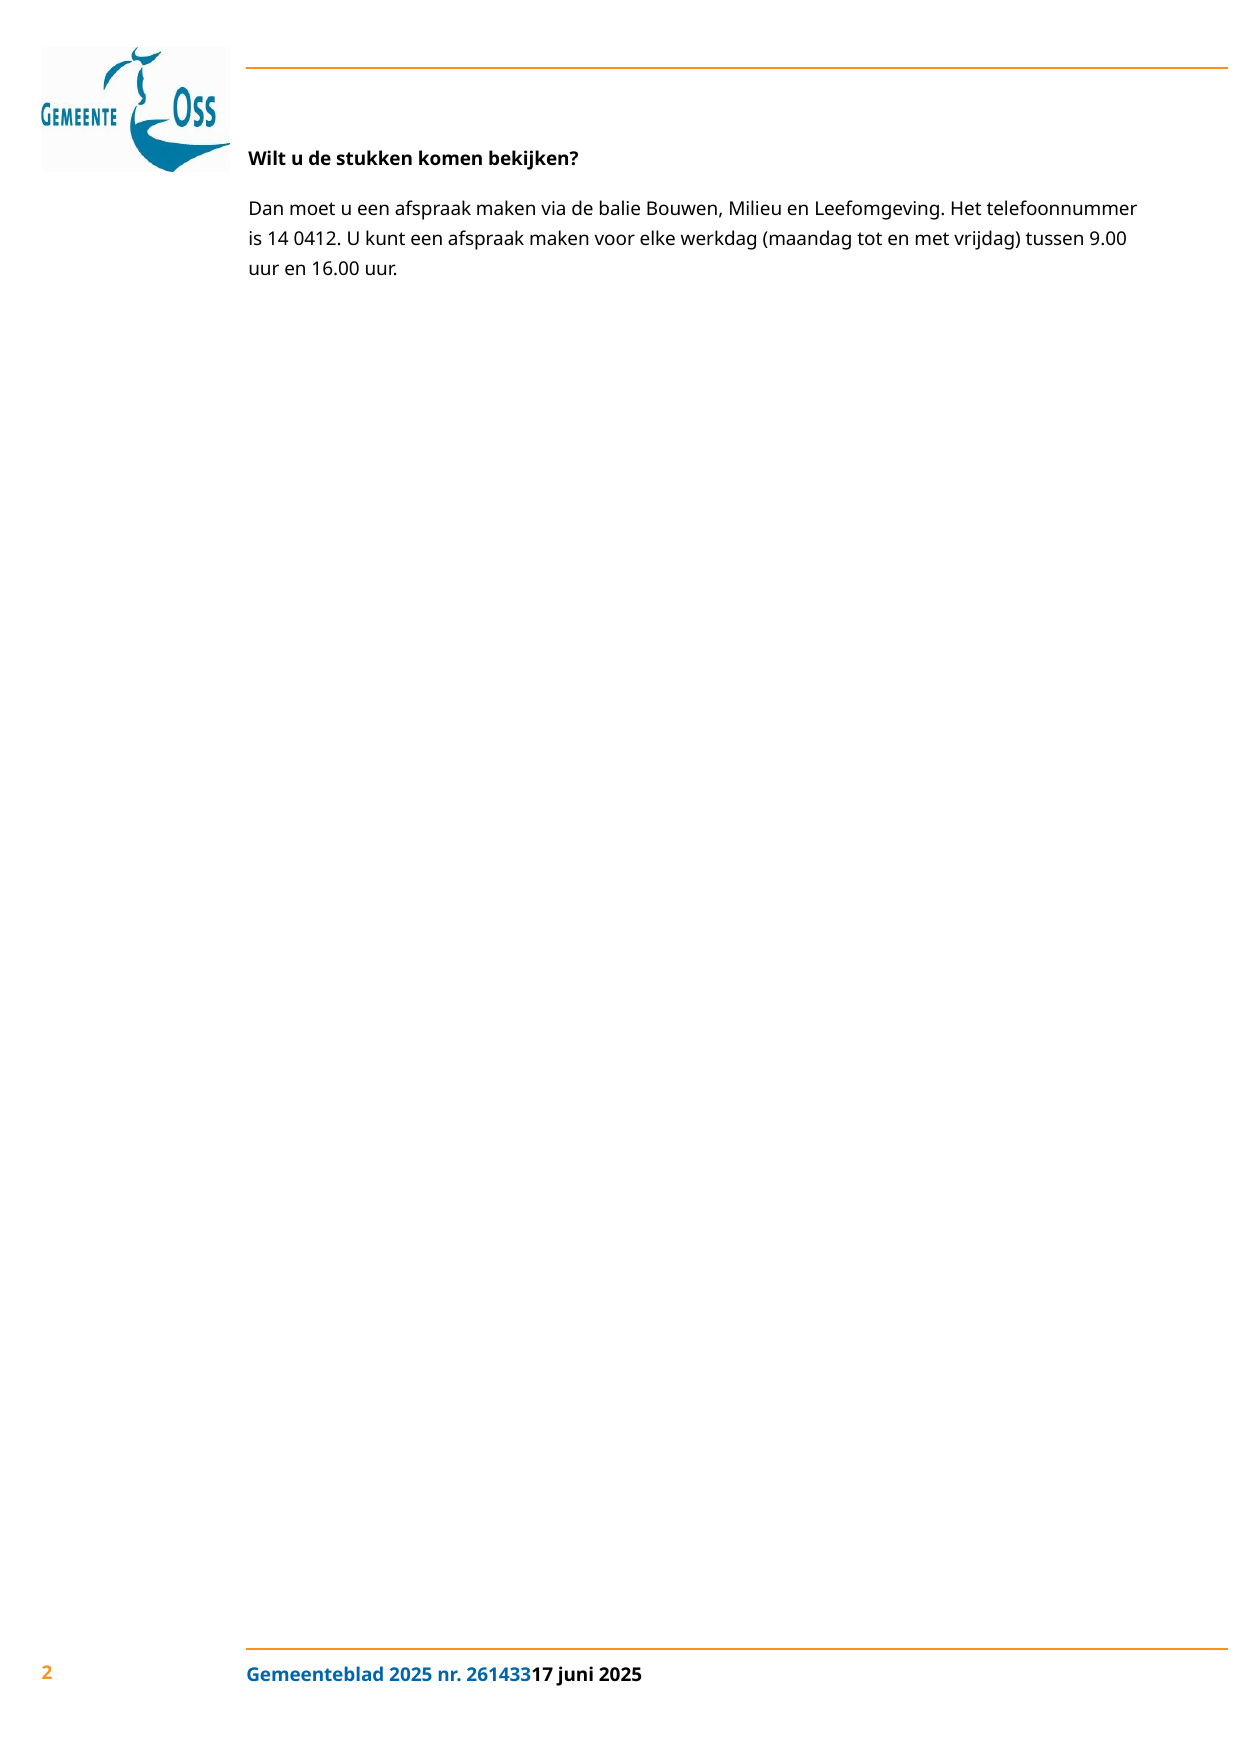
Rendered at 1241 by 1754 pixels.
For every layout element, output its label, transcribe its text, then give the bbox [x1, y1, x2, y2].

picture [41, 47, 231, 172]
text Dan moet u een afspraak maken via de balie Bouwen, Milieu en Leefomgeving. Het telefoonnummer is 14 0412. U kunt een afspraak maken voor elke werkdag (maandag tot en met vrijdag) tussen 9.00 uur en 16.00 uur. [248, 196, 1152, 281]
text Wilt u de stukken komen bekijken? [248, 145, 1152, 171]
